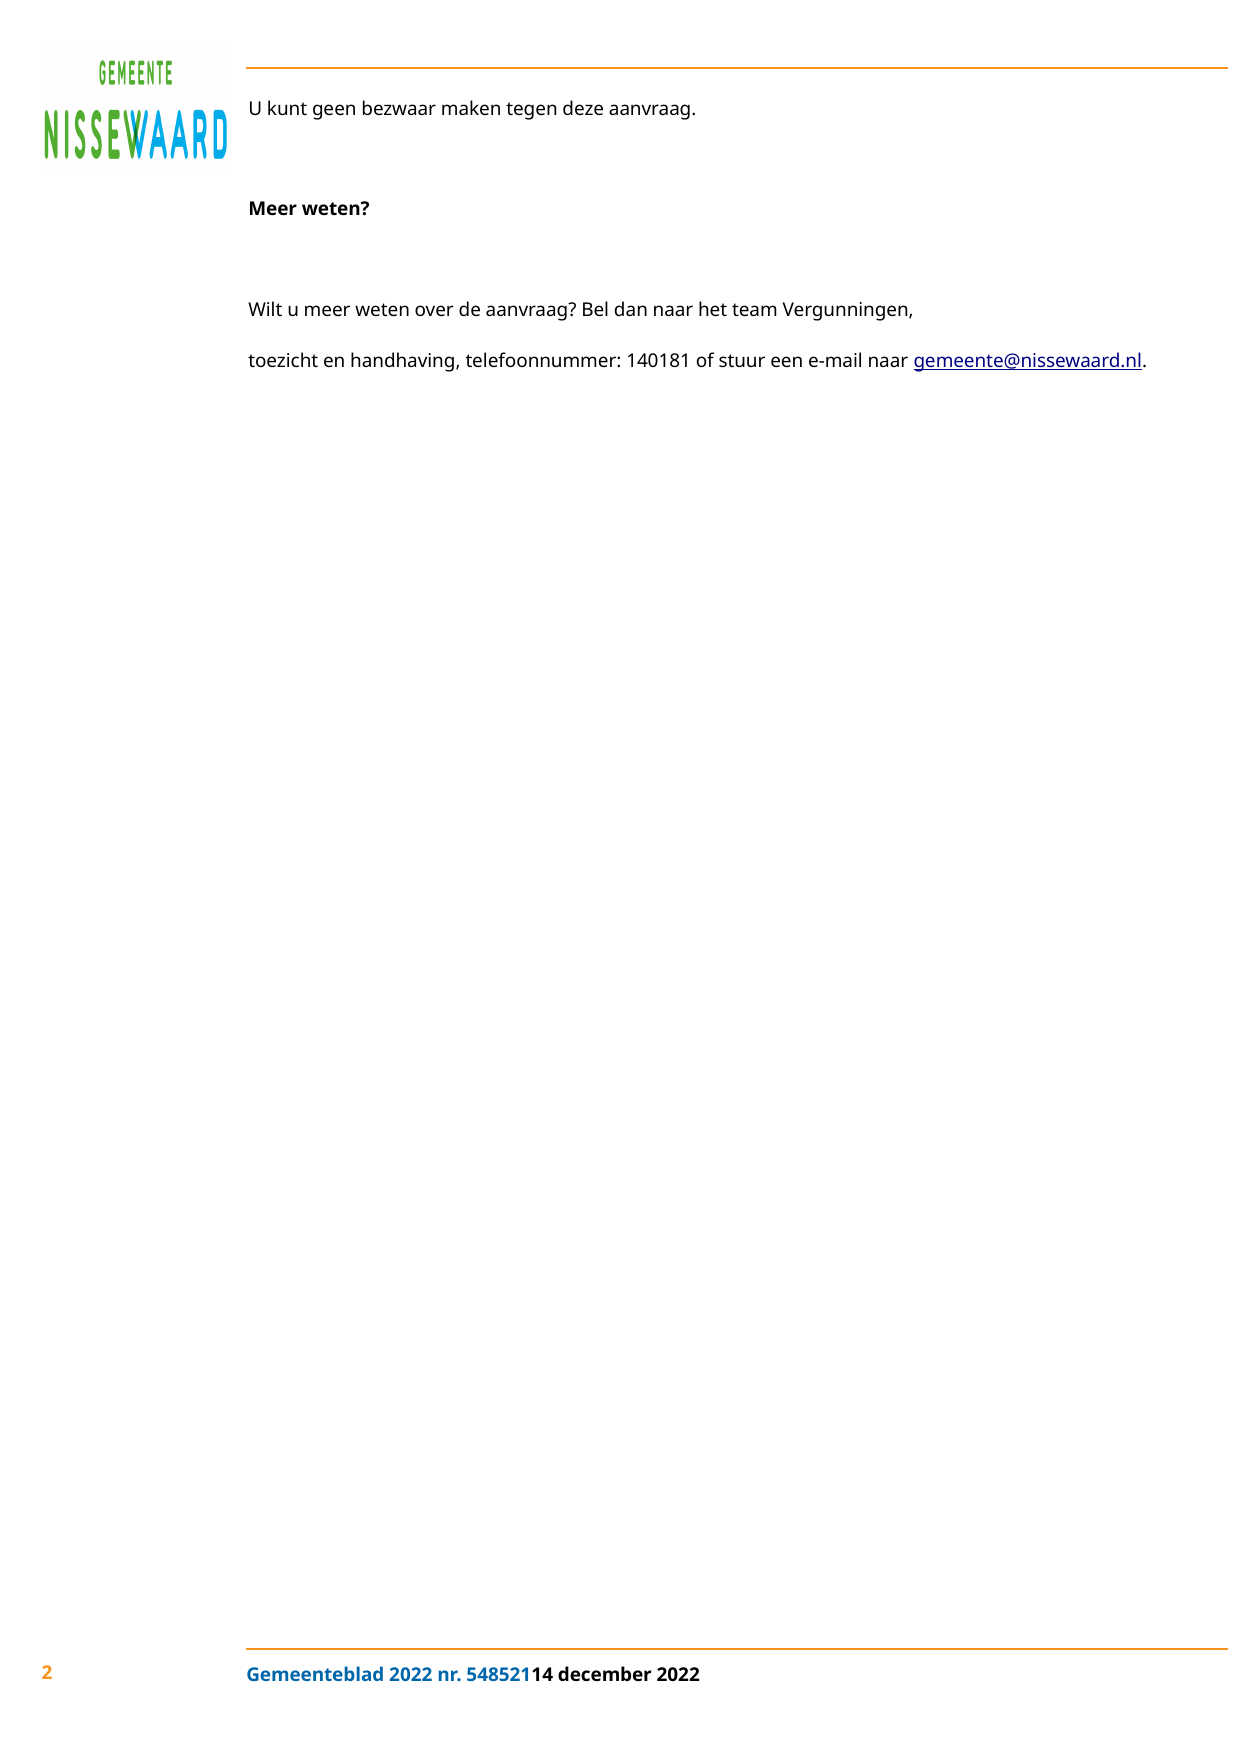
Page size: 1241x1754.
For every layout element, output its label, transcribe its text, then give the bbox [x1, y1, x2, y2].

picture [41, 47, 231, 172]
text Wilt u meer weten over de aanvraag? Bel dan naar het team Vergunningen, [248, 296, 1152, 322]
text Meer weten? [248, 196, 1152, 221]
text toezicht en handhaving, telefoonnummer: 140181 of stuur een e-mail naar gemeente@nissewaard.nl. [248, 347, 1152, 373]
text U kunt geen bezwaar maken tegen deze aanvraag. [248, 95, 1152, 121]
